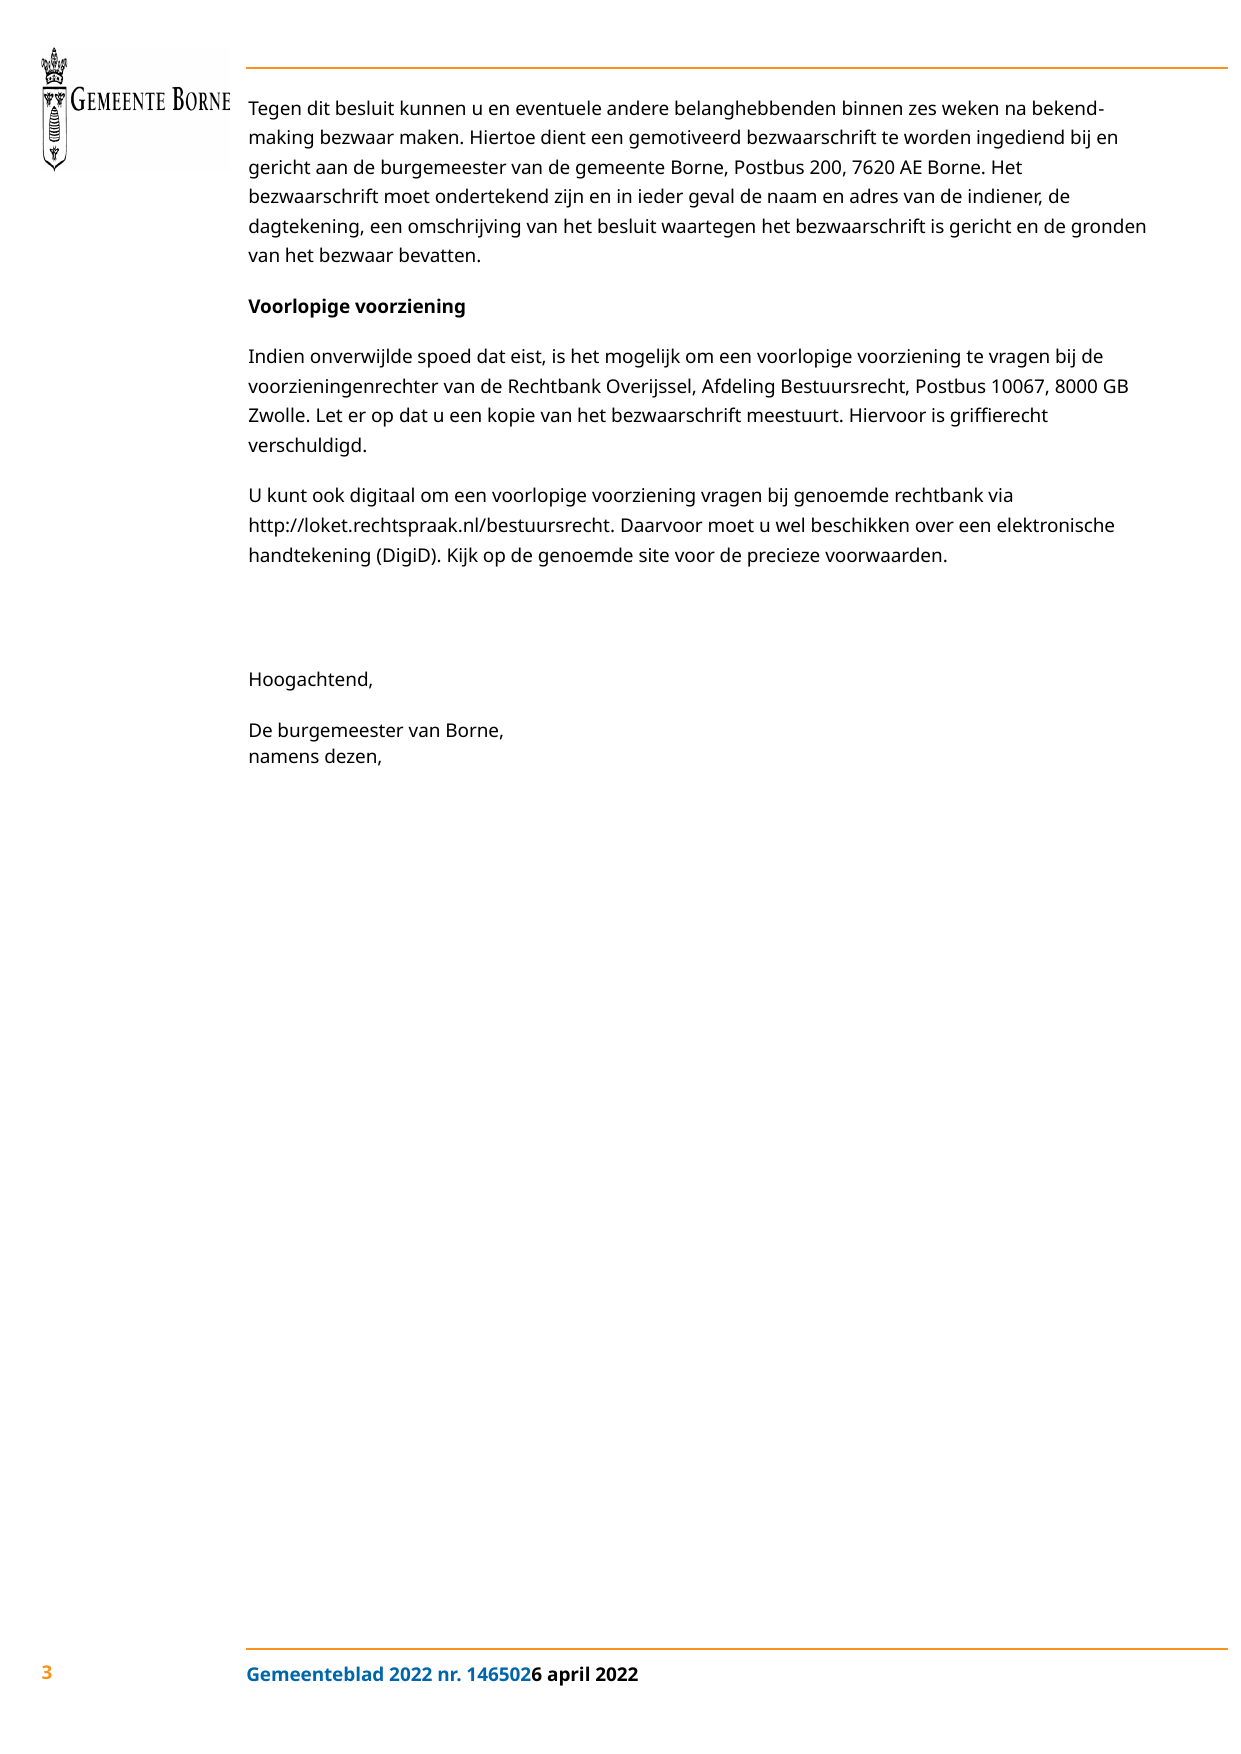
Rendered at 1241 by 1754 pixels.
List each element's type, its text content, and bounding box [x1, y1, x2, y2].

text U kunt ook digitaal om een voorlopige voorziening vragen bij genoemde rechtbank via http://loket.rechtspraak.nl/bestuursrecht. Daarvoor moet u wel beschikken over een elektronische hand­tekening (DigiD). Kijk op de genoemde site voor de precieze voorwaarden. [248, 483, 1152, 568]
text Hoogachtend, [248, 666, 1152, 692]
picture [41, 47, 231, 172]
text namens dezen, [248, 743, 1152, 769]
text Tegen dit besluit kunnen u en eventuele andere belanghebbenden binnen zes weken na bekend­making bezwaar maken. Hiertoe dient een gemotiveerd bezwaarschrift te worden ingediend bij en gericht aan de burgemeester van de gemeente Borne, Postbus 200, 7620 AE Borne. Het bezwaarschrift moet ondertekend zijn en in ieder geval de naam en adres van de indiener, de dagtekening, een omschrijving van het besluit waartegen het bezwaarschrift is gericht en de gronden van het bezwaar bevatten. [248, 95, 1152, 268]
text Indien onverwijlde spoed dat eist, is het mogelijk om een voor­lopige voorziening te vragen bij de voorzieningenrechter van de Rechtbank Overijssel, Afdeling Bestuurs­recht, Postbus 10067, 8000 GB Zwolle. Let er op dat u een kopie van het bezwaarschrift meestuurt. Hiervoor is griffierecht verschuldigd. [248, 343, 1152, 458]
text Voorlopige voorziening [248, 293, 1152, 319]
text De burgemeester van Borne, [248, 717, 1152, 743]
